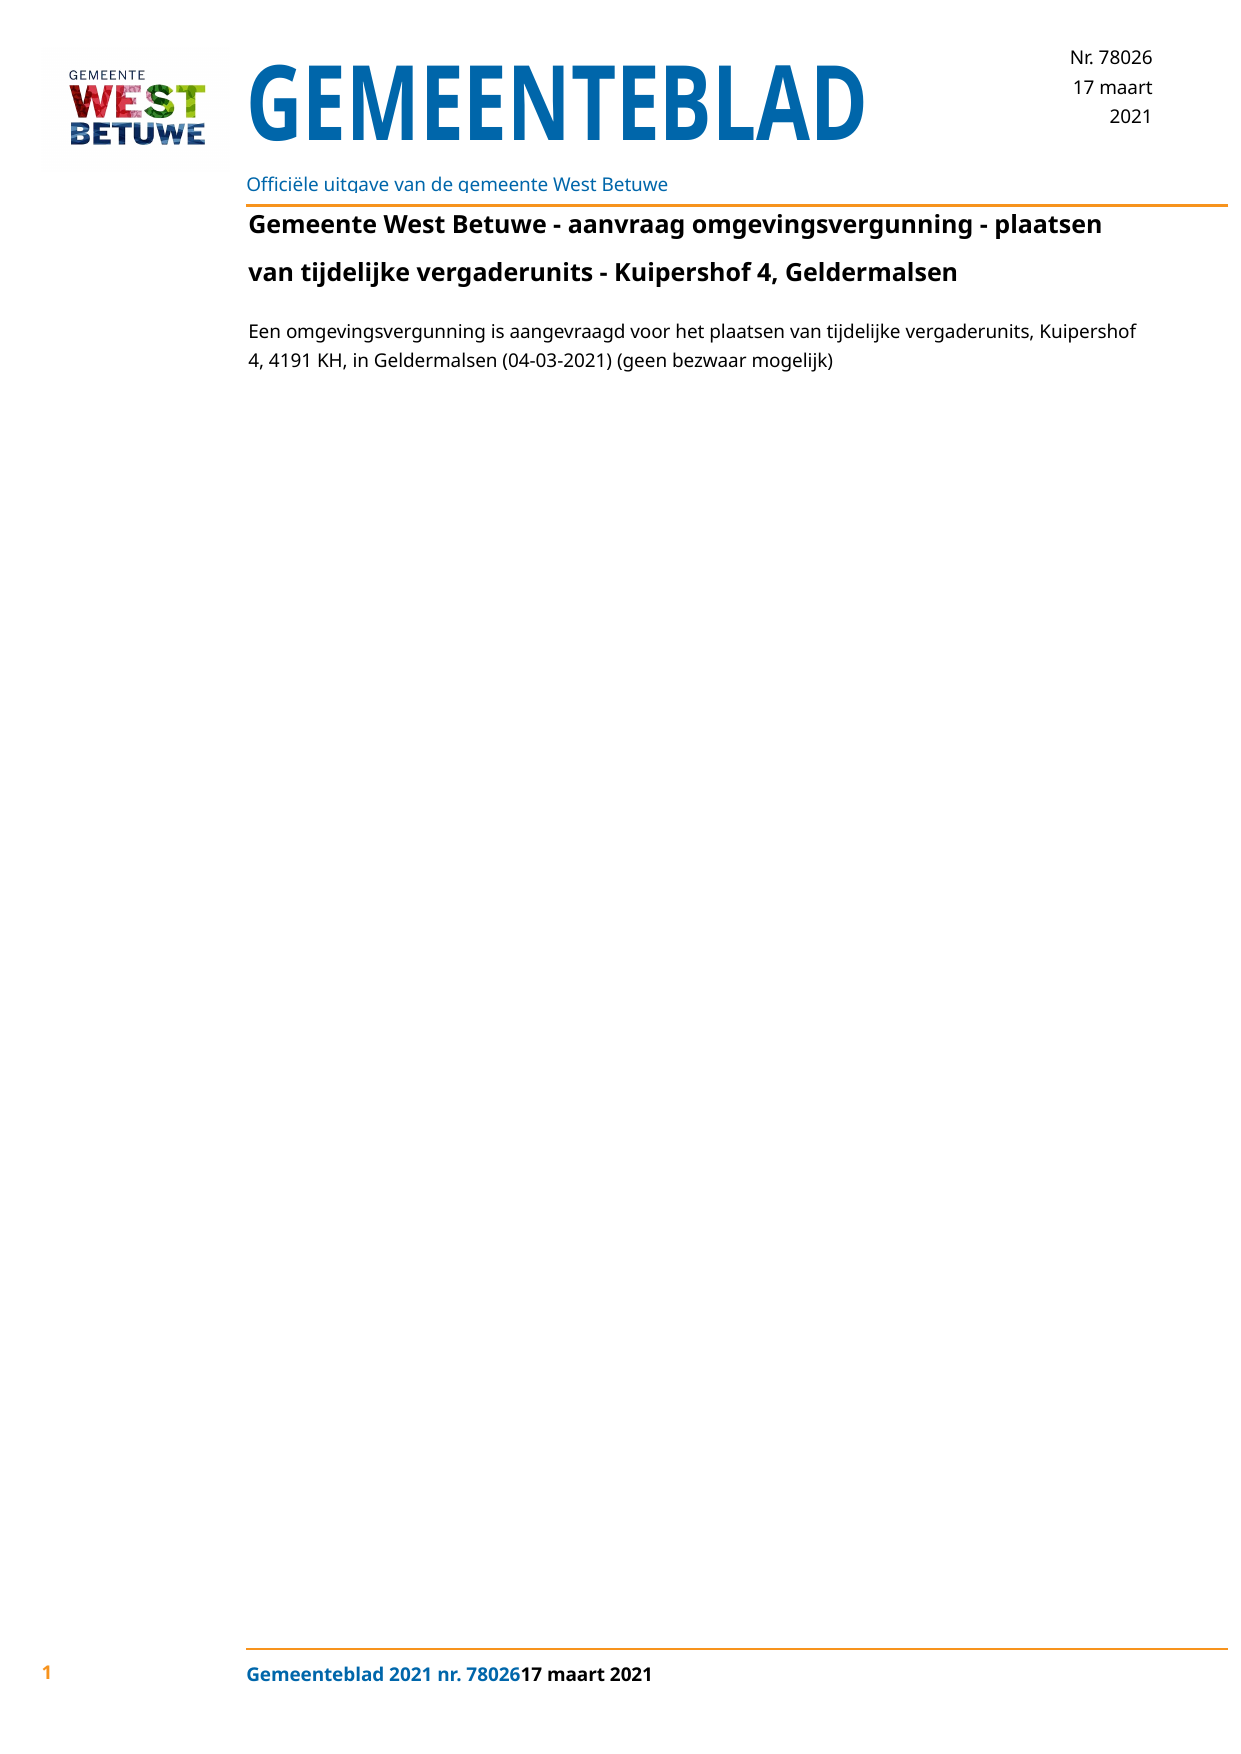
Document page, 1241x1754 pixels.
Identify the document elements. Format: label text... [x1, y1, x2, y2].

text Een omgevingsvergunning is aangevraagd voor het plaatsen van tijdelijke vergaderunits, Kuipershof 4, 4191 KH, in Geldermalsen (04-03-2021) (geen bezwaar mogelijk) [248, 318, 1152, 373]
text Gemeente West Betuwe - aanvraag omgevingsvergunning - plaatsen van tijdelijke vergaderunits - Kuipershof 4, Geldermalsen [248, 207, 1152, 288]
picture [41, 47, 231, 172]
